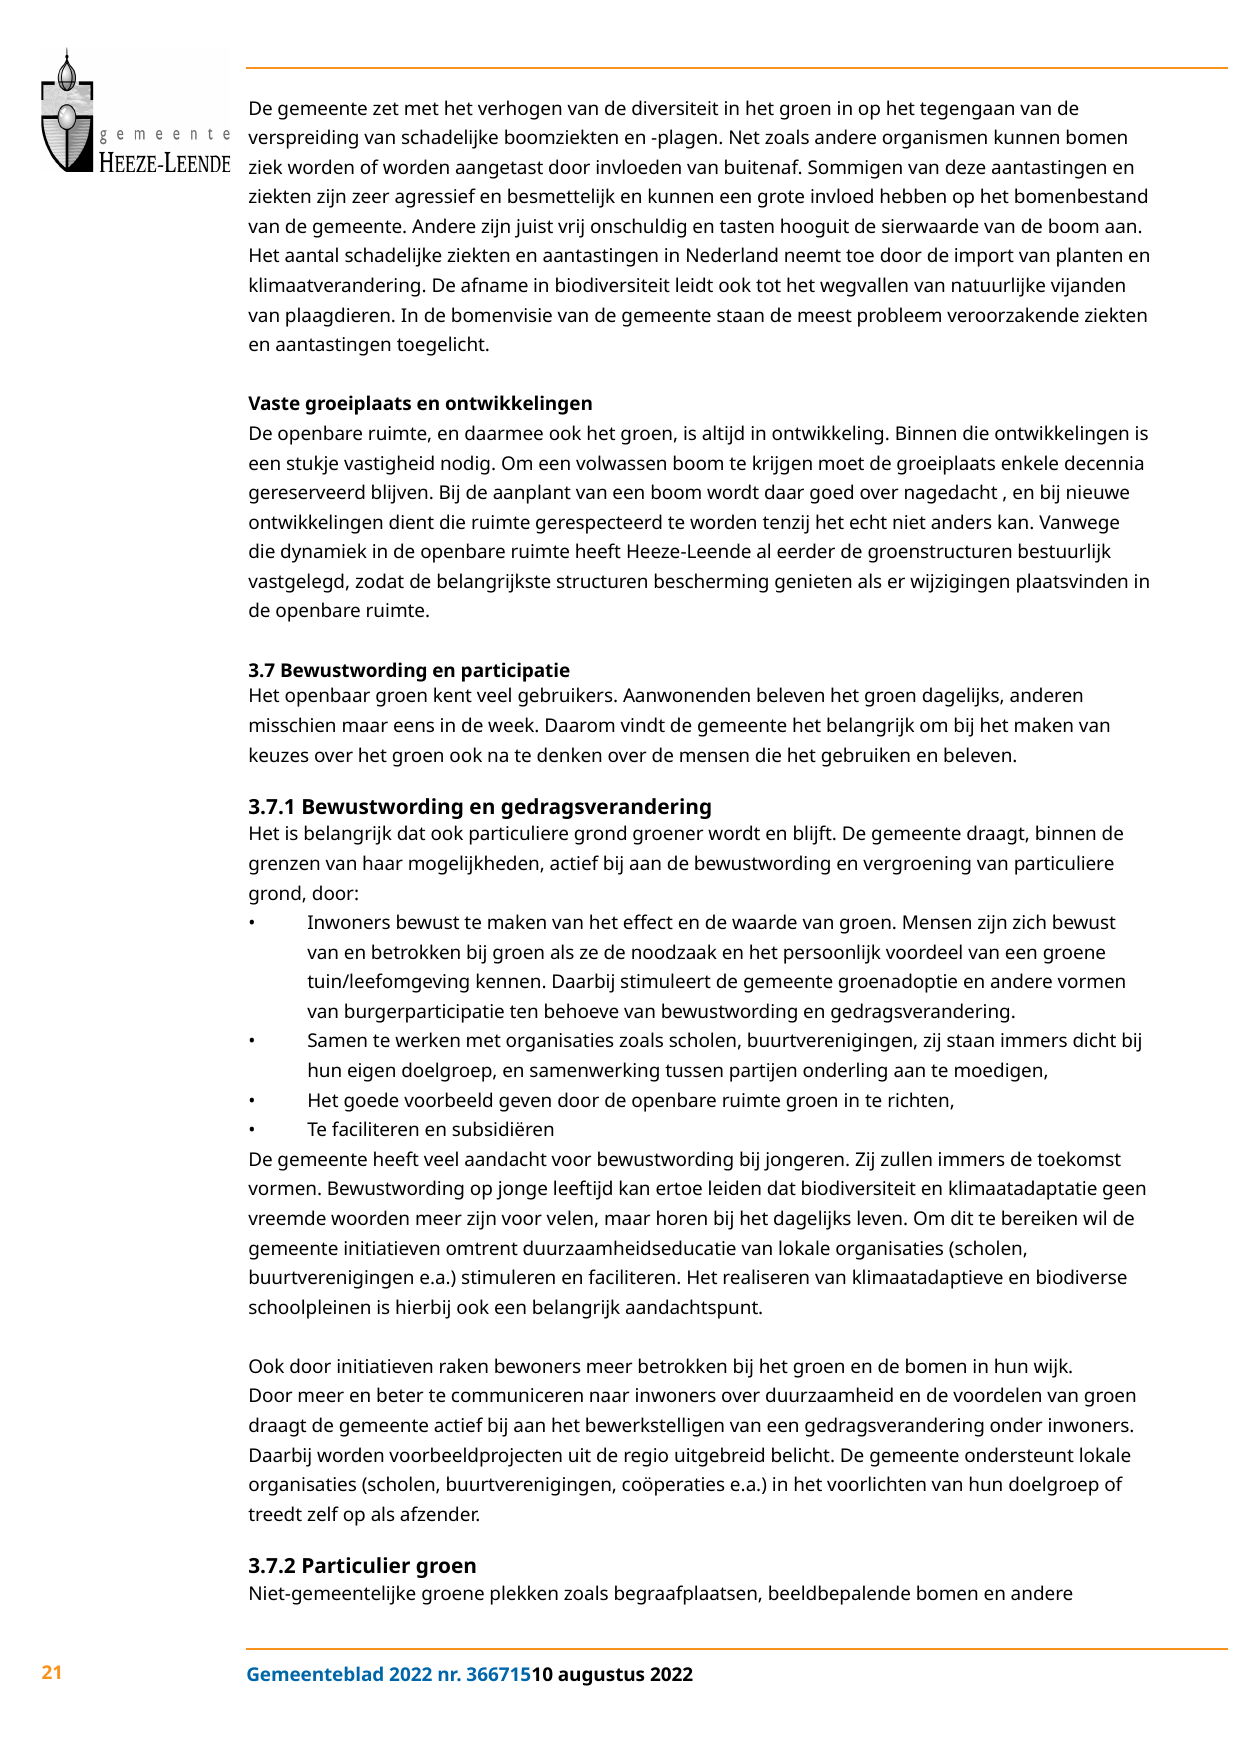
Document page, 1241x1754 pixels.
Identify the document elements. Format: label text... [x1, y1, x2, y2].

text Het is belangrijk dat ook particuliere grond groener wordt en blijft. De gemeente draagt, binnen de grenzen van haar mogelijkheden, actief bij aan de bewustwording en vergroening van particuliere grond, door: [248, 821, 1152, 906]
text De gemeente zet met het verhogen van de diversiteit in het groen in op het tegengaan van de verspreiding van schadelijke boomziekten en -plagen. Net zoals andere organismen kunnen bomen ziek worden of worden aangetast door invloeden van buitenaf. Sommigen van deze aantastingen en ziekten zijn zeer agressief en besmettelijk en kunnen een grote invloed hebben op het bomenbestand van de gemeente. Andere zijn juist vrij onschuldig en tasten hooguit de sierwaarde van de boom aan. Het aantal schadelijke ziekten en aantastingen in Nederland neemt toe door de import van planten en klimaatverandering. De afname in biodiversiteit leidt ook tot het wegvallen van natuurlijke vijanden van plaagdieren. In de bomenvisie van de gemeente staan de meest probleem veroorzakende ziekten en aantastingen toegelicht. [248, 95, 1152, 357]
list Samen te werken met organisaties zoals scholen, buurtverenigingen, zij staan immers dicht bij hun eigen doelgroep, en samenwerking tussen partijen onderling aan te moedigen, [248, 1028, 1152, 1083]
picture [41, 47, 231, 172]
text 3.7.1 Bewustwording en gedragsverandering [248, 792, 1152, 821]
list Het goede voorbeeld geven door de openbare ruimte groen in te richten, [248, 1087, 1152, 1113]
text Ook door initiatieven raken bewoners meer betrokken bij het groen en de bomen in hun wijk. [248, 1353, 1152, 1379]
text Door meer en beter te communiceren naar inwoners over duurzaamheid en de voordelen van groen draagt de gemeente actief bij aan het bewerkstelligen van een gedragsverandering onder inwoners. Daarbij worden voorbeeldprojecten uit de regio uitgebreid belicht. De gemeente ondersteunt lokale organisaties (scholen, buurtverenigingen, coöperaties e.a.) in het voorlichten van hun doelgroep of treedt zelf op als afzender. [248, 1383, 1152, 1527]
text Vaste groeiplaats en ontwikkelingen [248, 391, 1152, 416]
list Te faciliteren en subsidiëren [248, 1116, 1152, 1142]
text 3.7.2 Particulier groen [248, 1551, 1152, 1580]
text Niet-gemeentelijke groene plekken zoals begraafplaatsen, beeldbepalende bomen en andere [248, 1580, 1152, 1606]
text De openbare ruimte, en daarmee ook het groen, is altijd in ontwikkeling. Binnen die ontwikkelingen is een stukje vastigheid nodig. Om een volwassen boom te krijgen moet de groeiplaats enkele decennia gereserveerd blijven. Bij de aanplant van een boom wordt daar goed over nagedacht , en bij nieuwe ontwikkelingen dient die ruimte gerespecteerd te worden tenzij het echt niet anders kan. Vanwege die dynamiek in de openbare ruimte heeft Heeze-Leende al eerder de groenstructuren bestuurlijk vastgelegd, zodat de belangrijkste structuren bescherming genieten als er wijzigingen plaatsvinden in de openbare ruimte. [248, 420, 1152, 623]
text 3.7 Bewustwording en participatie [248, 657, 1152, 683]
text De gemeente heeft veel aandacht voor bewustwording bij jongeren. Zij zullen immers de toekomst vormen. Bewustwording op jonge leeftijd kan ertoe leiden dat biodiversiteit en klimaatadaptatie geen vreemde woorden meer zijn voor velen, maar horen bij het dagelijks leven. Om dit te bereiken wil de gemeente initiatieven omtrent duurzaamheidseducatie van lokale organisaties (scholen, buurtverenigingen e.a.) stimuleren en faciliteren. Het realiseren van klimaatadaptieve en biodiverse schoolpleinen is hierbij ook een belangrijk aandachtspunt. [248, 1146, 1152, 1320]
list Inwoners bewust te maken van het effect en de waarde van groen. Mensen zijn zich bewust van en betrokken bij groen als ze de noodzaak en het persoonlijk voordeel van een groene tuin/leefomgeving kennen. Daarbij stimuleert de gemeente groenadoptie en andere vormen van burgerparticipatie ten behoeve van bewustwording en gedragsverandering. [248, 909, 1152, 1024]
text Het openbaar groen kent veel gebruikers. Aanwonenden beleven het groen dagelijks, anderen misschien maar eens in de week. Daarom vindt de gemeente het belangrijk om bij het maken van keuzes over het groen ook na te denken over de mensen die het gebruiken en beleven. [248, 683, 1152, 767]
